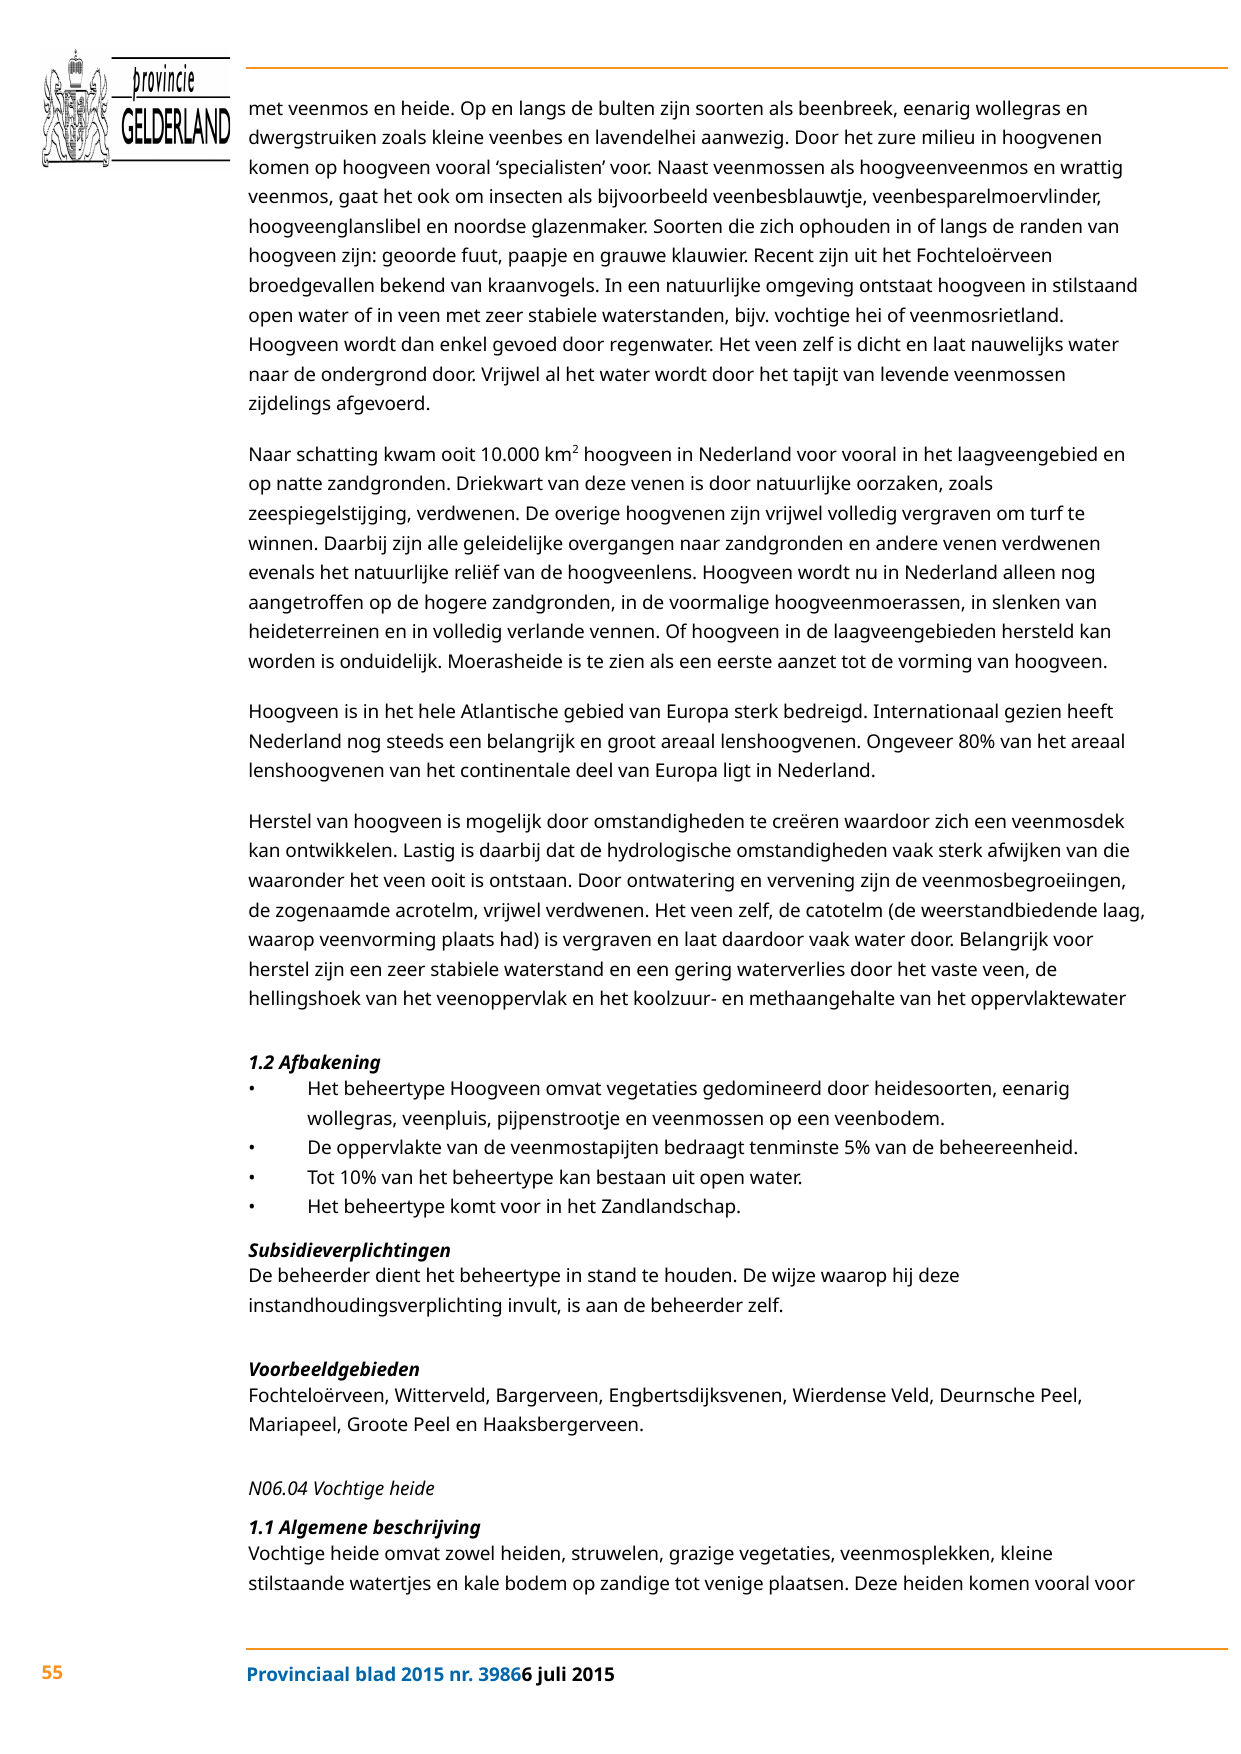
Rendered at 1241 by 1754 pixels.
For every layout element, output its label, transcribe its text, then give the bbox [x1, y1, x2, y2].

picture [41, 47, 231, 172]
list De oppervlakte van de veenmostapijten bedraagt tenminste 5% van de beheereenheid. [248, 1134, 1152, 1160]
text Herstel van hoogveen is mogelijk door omstandigheden te creëren waardoor zich een veenmosdek kan ontwikkelen. Lastig is daarbij dat de hydrologische omstandigheden vaak sterk afwijken van die waaronder het veen ooit is ontstaan. Door ontwatering en vervening zijn de veenmosbegroeiingen, de zogenaamde acrotelm, vrijwel verdwenen. Het veen zelf, de catotelm (de weerstandbiedende laag, waarop veenvorming plaats had) is vergraven en laat daardoor vaak water door. Belangrijk voor herstel zijn een zeer stabiele waterstand en een gering waterverlies door het vaste veen, de hellingshoek van het veenoppervlak en het koolzuur- en methaangehalte van het oppervlaktewater [248, 808, 1152, 1011]
list Het beheertype Hoogveen omvat vegetaties gedomineerd door heidesoorten, eenarig wollegras, veenpluis, pijpenstrootje en veenmossen op een veenbodem. [248, 1075, 1152, 1131]
text N06.04 Vochtige heide [248, 1475, 1152, 1501]
text Subsidieverplichtingen [248, 1237, 1152, 1262]
text Fochteloërveen, Witterveld, Bargerveen, Engbertsdijksvenen, Wierdense Veld, Deurnsche Peel, Mariapeel, Groote Peel en Haaksbergerveen. [248, 1382, 1152, 1437]
list Tot 10% van het beheertype kan bestaan uit open water. [248, 1164, 1152, 1190]
text Vochtige heide omvat zowel heiden, struwelen, grazige vegetaties, veenmosplekken, kleine stilstaande watertjes en kale bodem op zandige tot venige plaatsen. Deze heiden komen vooral voor [248, 1540, 1152, 1596]
text met veenmos en heide. Op en langs de bulten zijn soorten als beenbreek, eenarig wollegras en dwergstruiken zoals kleine veenbes en lavendelhei aanwezig. Door het zure milieu in hoogvenen komen op hoogveen vooral ‘specialisten’ voor. Naast veenmossen als hoogveenveenmos en wrattig veenmos, gaat het ook om insecten als bijvoorbeeld veenbesblauwtje, veenbesparelmoervlinder, hoogveenglanslibel en noordse glazenmaker. Soorten die zich ophouden in of langs de randen van hoogveen zijn: geoorde fuut, paapje en grauwe klauwier. Recent zijn uit het Fochteloërveen broedgevallen bekend van kraanvogels. In een natuurlijke omgeving ontstaat hoogveen in stilstaand open water of in veen met zeer stabiele waterstanden, bijv. vochtige hei of veenmosrietland. Hoogveen wordt dan enkel gevoed door regenwater. Het veen zelf is dicht en laat nauwelijks water naar de ondergrond door. Vrijwel al het water wordt door het tapijt van levende veenmossen zijdelings afgevoerd. [248, 95, 1152, 416]
text Hoogveen is in het hele Atlantische gebied van Europa sterk bedreigd. Internationaal gezien heeft Nederland nog steeds een belangrijk en groot areaal lenshoogvenen. Ongeveer 80% van het areaal lenshoogvenen van het continentale deel van Europa ligt in Nederland. [248, 698, 1152, 783]
list Het beheertype komt voor in het Zandlandschap. [248, 1194, 1152, 1219]
text 1.2 Afbakening [248, 1049, 1152, 1075]
text Voorbeeldgebieden [248, 1356, 1152, 1382]
text De beheerder dient het beheertype in stand te houden. De wijze waarop hij deze instandhoudingsverplichting invult, is aan de beheerder zelf. [248, 1262, 1152, 1318]
text Naar schatting kwam ooit 10.000 km2 hoogveen in Nederland voor vooral in het laagveengebied en op natte zandgronden. Driekwart van deze venen is door natuurlijke oorzaken, zoals zeespiegelstijging, verdwenen. De overige hoogvenen zijn vrijwel volledig vergraven om turf te winnen. Daarbij zijn alle geleidelijke overgangen naar zandgronden en andere venen verdwenen evenals het natuurlijke reliëf van de hoogveenlens. Hoogveen wordt nu in Nederland alleen nog aangetroffen op de hogere zandgronden, in de voormalige hoogveenmoerassen, in slenken van heideterreinen en in volledig verlande vennen. Of hoogveen in de laagveengebieden hersteld kan worden is onduidelijk. Moerasheide is te zien als een eerste aanzet tot de vorming van hoogveen. [248, 441, 1152, 674]
text 1.1 Algemene beschrijving [248, 1514, 1152, 1540]
